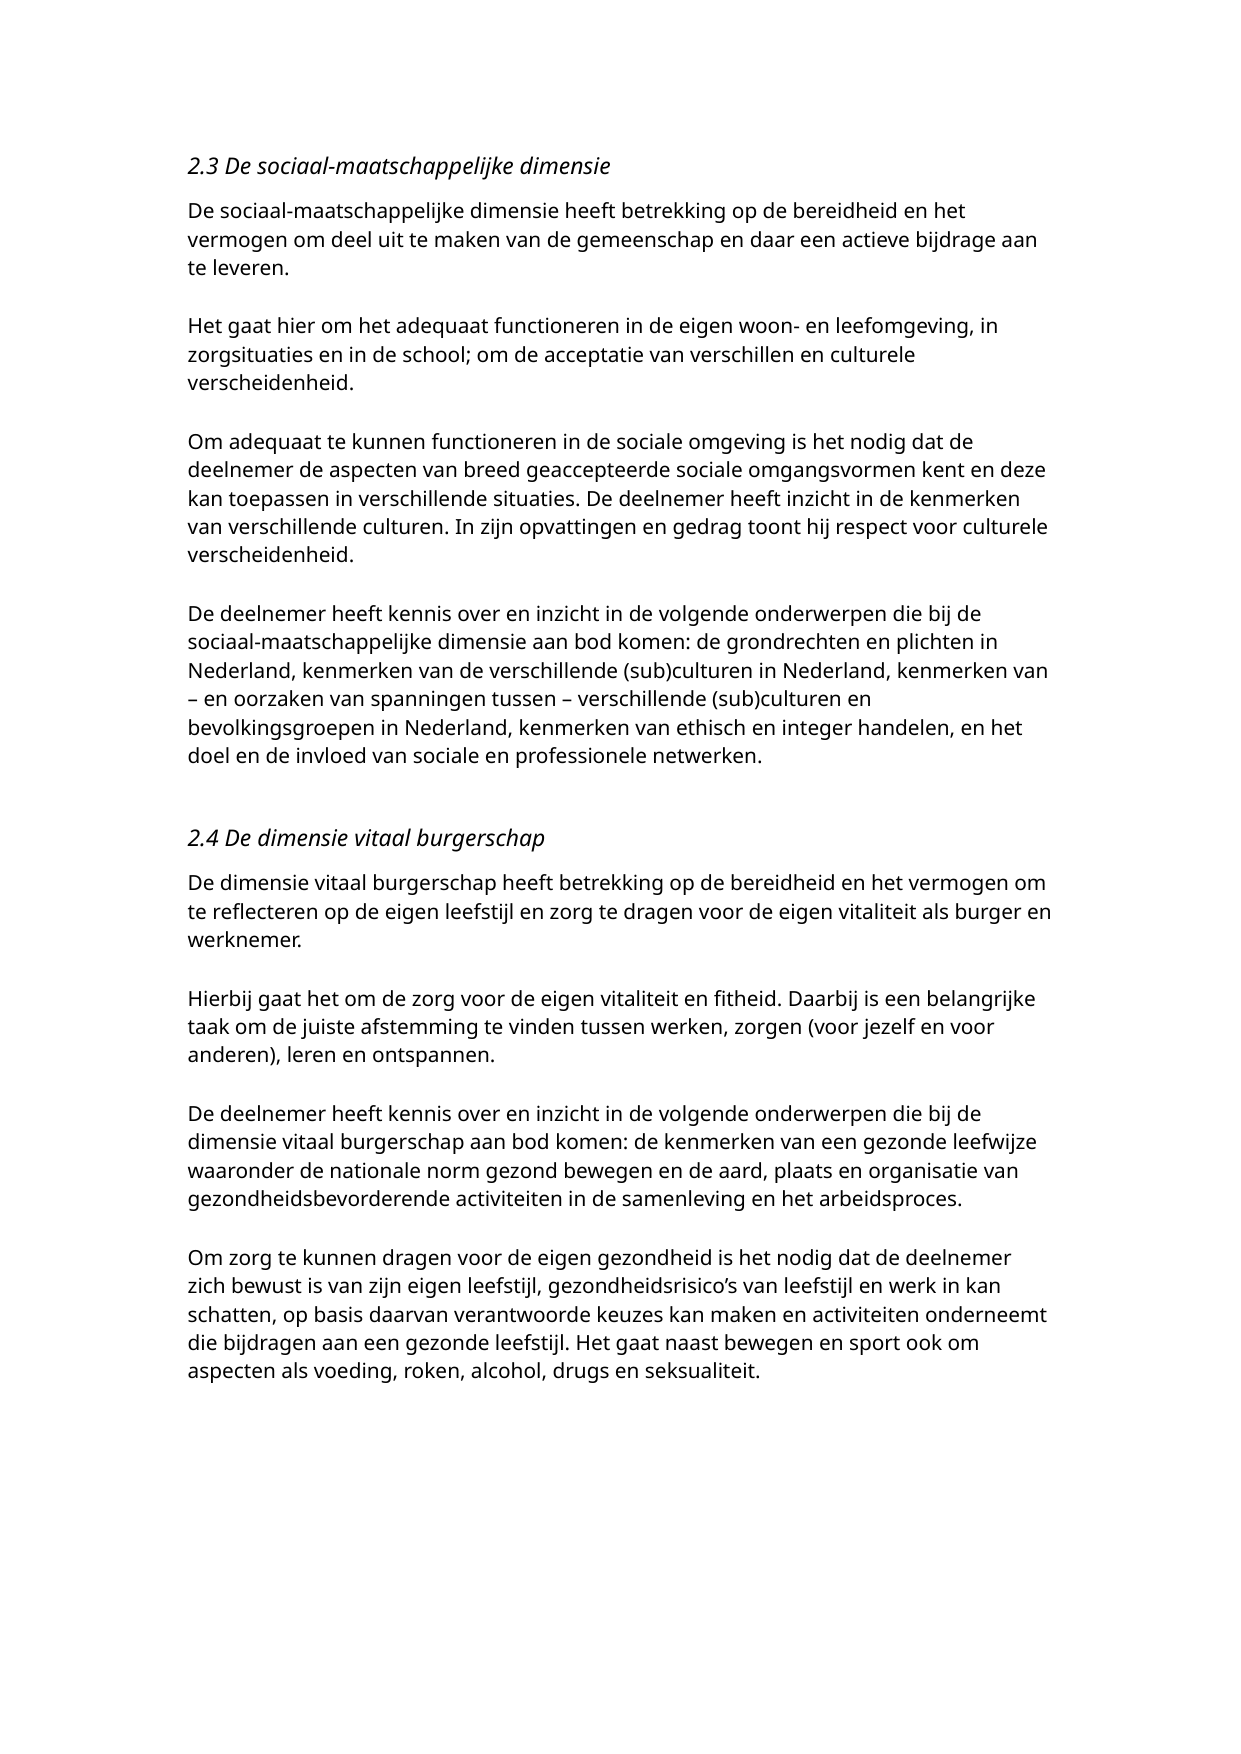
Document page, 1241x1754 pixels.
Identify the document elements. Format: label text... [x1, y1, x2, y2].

subtitle 2.4 De dimensie vitaal burgerschap [187, 822, 1053, 853]
text De sociaal-maatschappelijke dimensie heeft betrekking op de bereidheid en het vermogen om deel uit te maken van de gemeenschap en daar een actieve bijdrage aan te leveren. [187, 196, 1053, 282]
text De dimensie vitaal burgerschap heeft betrekking op de bereidheid en het vermogen om te reflecteren op de eigen leefstijl en zorg te dragen voor de eigen vitaliteit als burger en werknemer. [187, 868, 1053, 954]
text De deelnemer heeft kennis over en inzicht in de volgende onderwerpen die bij de sociaal-maatschappelijke dimensie aan bod komen: de grondrechten en plichten in Nederland, kenmerken van de verschillende (sub)culturen in Nederland, kenmerken van – en oorzaken van spanningen tussen – verschillende (sub)culturen en bevolkingsgroepen in Nederland, kenmerken van ethisch en integer handelen, en het doel en de invloed van sociale en professionele netwerken. [187, 599, 1053, 770]
subtitle 2.3 De sociaal-maatschappelijke dimensie [187, 150, 1053, 181]
text Het gaat hier om het adequaat functioneren in de eigen woon- en leefomgeving, in zorgsituaties en in de school; om de acceptatie van verschillen en culturele verscheidenheid. [187, 312, 1053, 397]
text De deelnemer heeft kennis over en inzicht in de volgende onderwerpen die bij de dimensie vitaal burgerschap aan bod komen: de kenmerken van een gezonde leefwijze waaronder de nationale norm gezond bewegen en de aard, plaats en organisatie van gezondheidsbevorderende activiteiten in de samenleving en het arbeidsproces. [187, 1099, 1053, 1213]
text Om zorg te kunnen dragen voor de eigen gezondheid is het nodig dat de deelnemer zich bewust is van zijn eigen leefstijl, gezondheidsrisico’s van leefstijl en werk in kan schatten, op basis daarvan verantwoorde keuzes kan maken en activiteiten onderneemt die bijdragen aan een gezonde leefstijl. Het gaat naast bewegen en sport ook om aspecten als voeding, roken, alcohol, drugs en seksualiteit. [187, 1243, 1053, 1385]
text Om adequaat te kunnen functioneren in de sociale omgeving is het nodig dat de deelnemer de aspecten van breed geaccepteerde sociale omgangsvormen kent en deze kan toepassen in verschillende situaties. De deelnemer heeft inzicht in de kenmerken van verschillende culturen. In zijn opvattingen en gedrag toont hij respect voor culturele verscheidenheid. [187, 427, 1053, 569]
text Hierbij gaat het om de zorg voor de eigen vitaliteit en fitheid. Daarbij is een belangrijke taak om de juiste afstemming te vinden tussen werken, zorgen (voor jezelf en voor anderen), leren en ontspannen. [187, 984, 1053, 1069]
